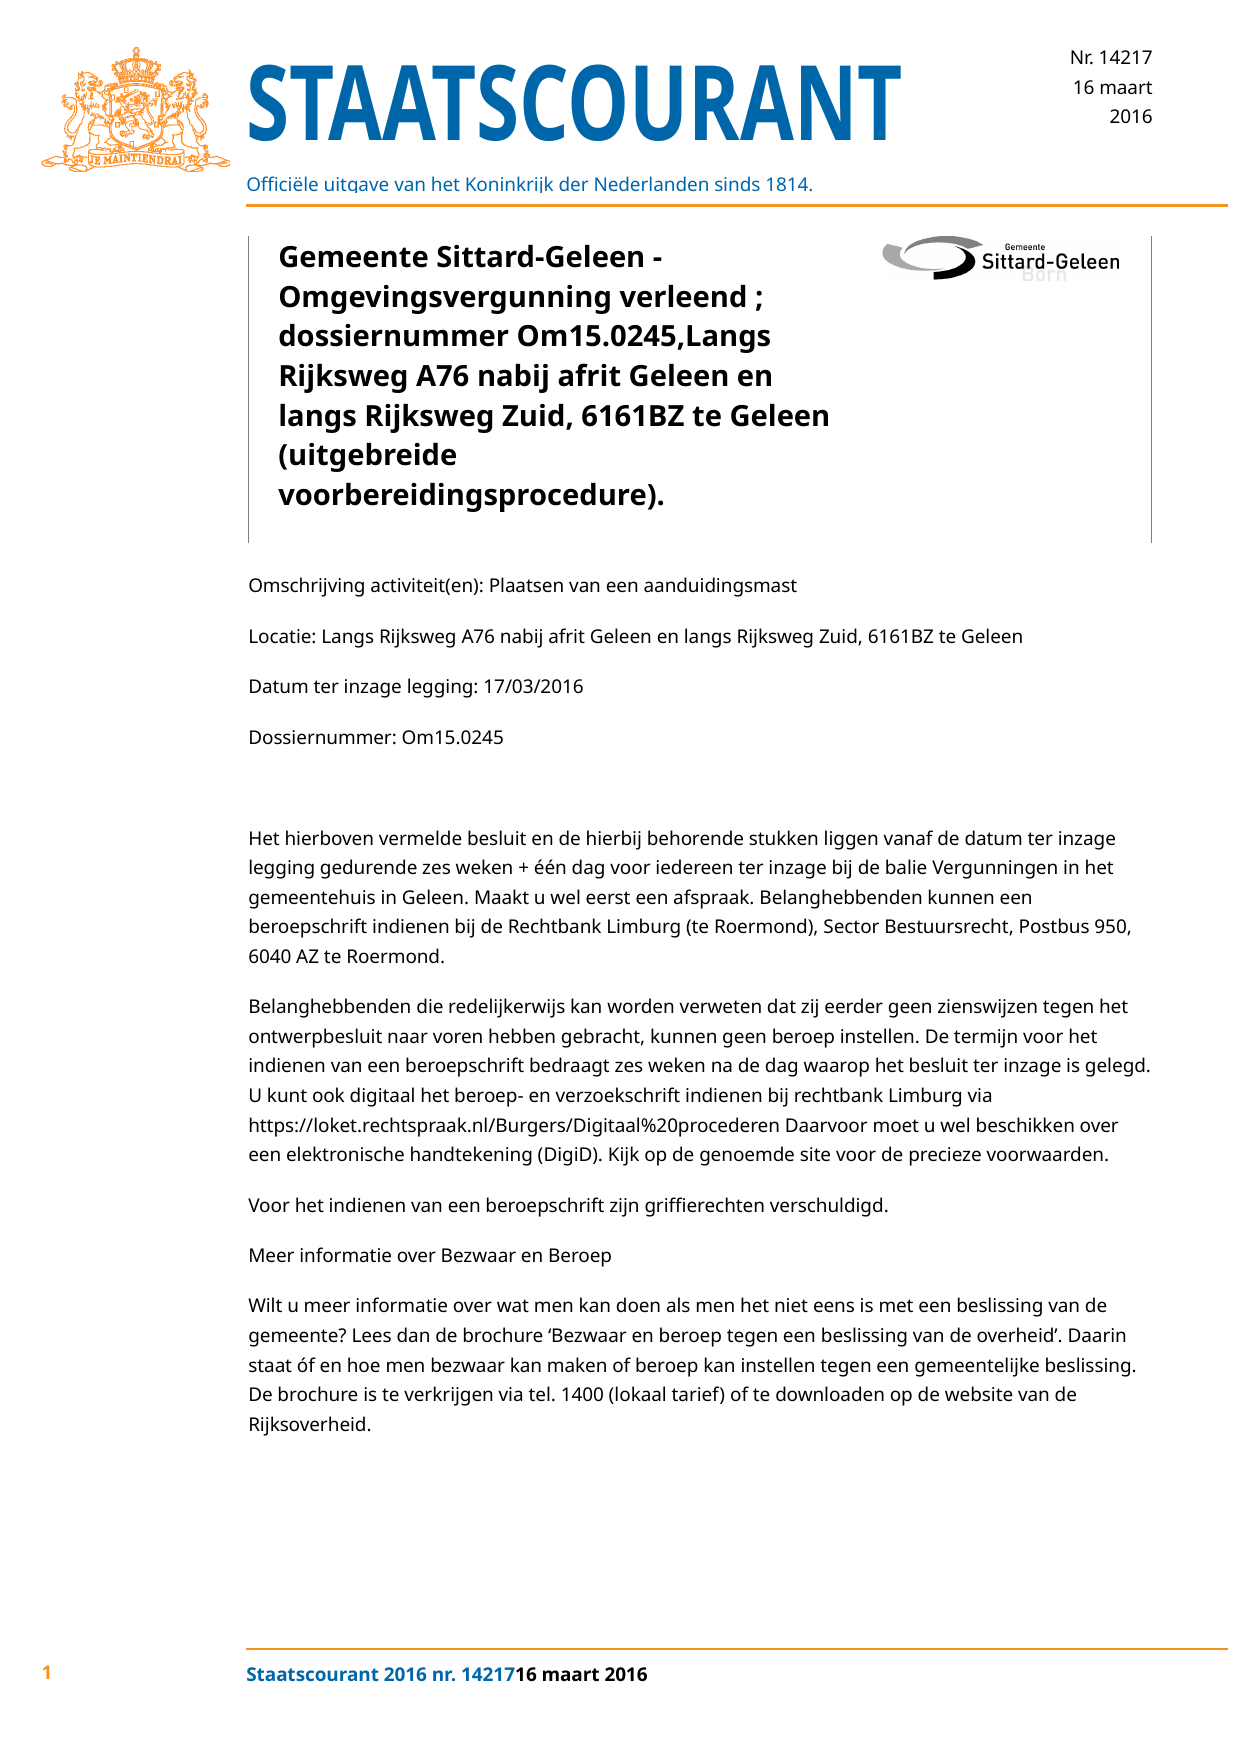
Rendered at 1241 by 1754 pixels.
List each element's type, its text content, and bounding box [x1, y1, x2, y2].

table_header Gemeente Sittard-Geleen - Omgevingsvergunning verleend ; dossiernummer Om15.0245,Langs Rijksweg A76 nabij afrit Geleen en langs Rijksweg Zuid, 6161BZ te Geleen (uitgebreide voorbereidingsprocedure). [249, 236, 850, 543]
picture [882, 236, 1119, 281]
table_header [850, 236, 1151, 543]
text Omschrijving activiteit(en): Plaatsen van een aanduidingsmast [248, 573, 1152, 598]
text Locatie: Langs Rijksweg A76 nabij afrit Geleen en langs Rijksweg Zuid, 6161BZ te Geleen [248, 623, 1152, 649]
text Datum ter inzage legging: 17/03/2016 [248, 673, 1152, 699]
text Dossiernummer: Om15.0245 [248, 724, 1152, 750]
text Voor het indienen van een beroepschrift zijn griffierechten verschuldigd. [248, 1192, 1152, 1218]
text Belanghebbenden die redelijkerwijs kan worden verweten dat zij eerder geen zienswijzen tegen het ontwerpbesluit naar voren hebben gebracht, kunnen geen beroep instellen. De termijn voor het indienen van een beroepschrift bedraagt zes weken na de dag waarop het besluit ter inzage is gelegd. U kunt ook digitaal het beroep- en verzoekschrift indienen bij rechtbank Limburg via https://loket.rechtspraak.nl/Burgers/Digitaal%20procederen Daarvoor moet u wel beschikken over een elektronische handtekening (DigiD). Kijk op de genoemde site voor de precieze voorwaarden. [248, 993, 1152, 1167]
text Het hierboven vermelde besluit en de hierbij behorende stukken liggen vanaf de datum ter inzage legging gedurende zes weken + één dag voor iedereen ter inzage bij de balie Vergunningen in het gemeentehuis in Geleen. Maakt u wel eerst een afspraak. Belanghebbenden kunnen een beroepschrift indienen bij de Rechtbank Limburg (te Roermond), Sector Bestuursrecht, Postbus 950, 6040 AZ te Roermond. [248, 825, 1152, 969]
text Meer informatie over Bezwaar en Beroep [248, 1242, 1152, 1268]
text Wilt u meer informatie over wat men kan doen als men het niet eens is met een beslissing van de gemeente? Lees dan de brochure ‘Bezwaar en beroep tegen een beslissing van de overheid’. Daarin staat óf en hoe men bezwaar kan maken of beroep kan instellen tegen een gemeentelijke beslissing. De brochure is te verkrijgen via tel. 1400 (lokaal tarief) of te downloaden op de website van de Rijksoverheid. [248, 1293, 1152, 1437]
picture [41, 47, 231, 172]
